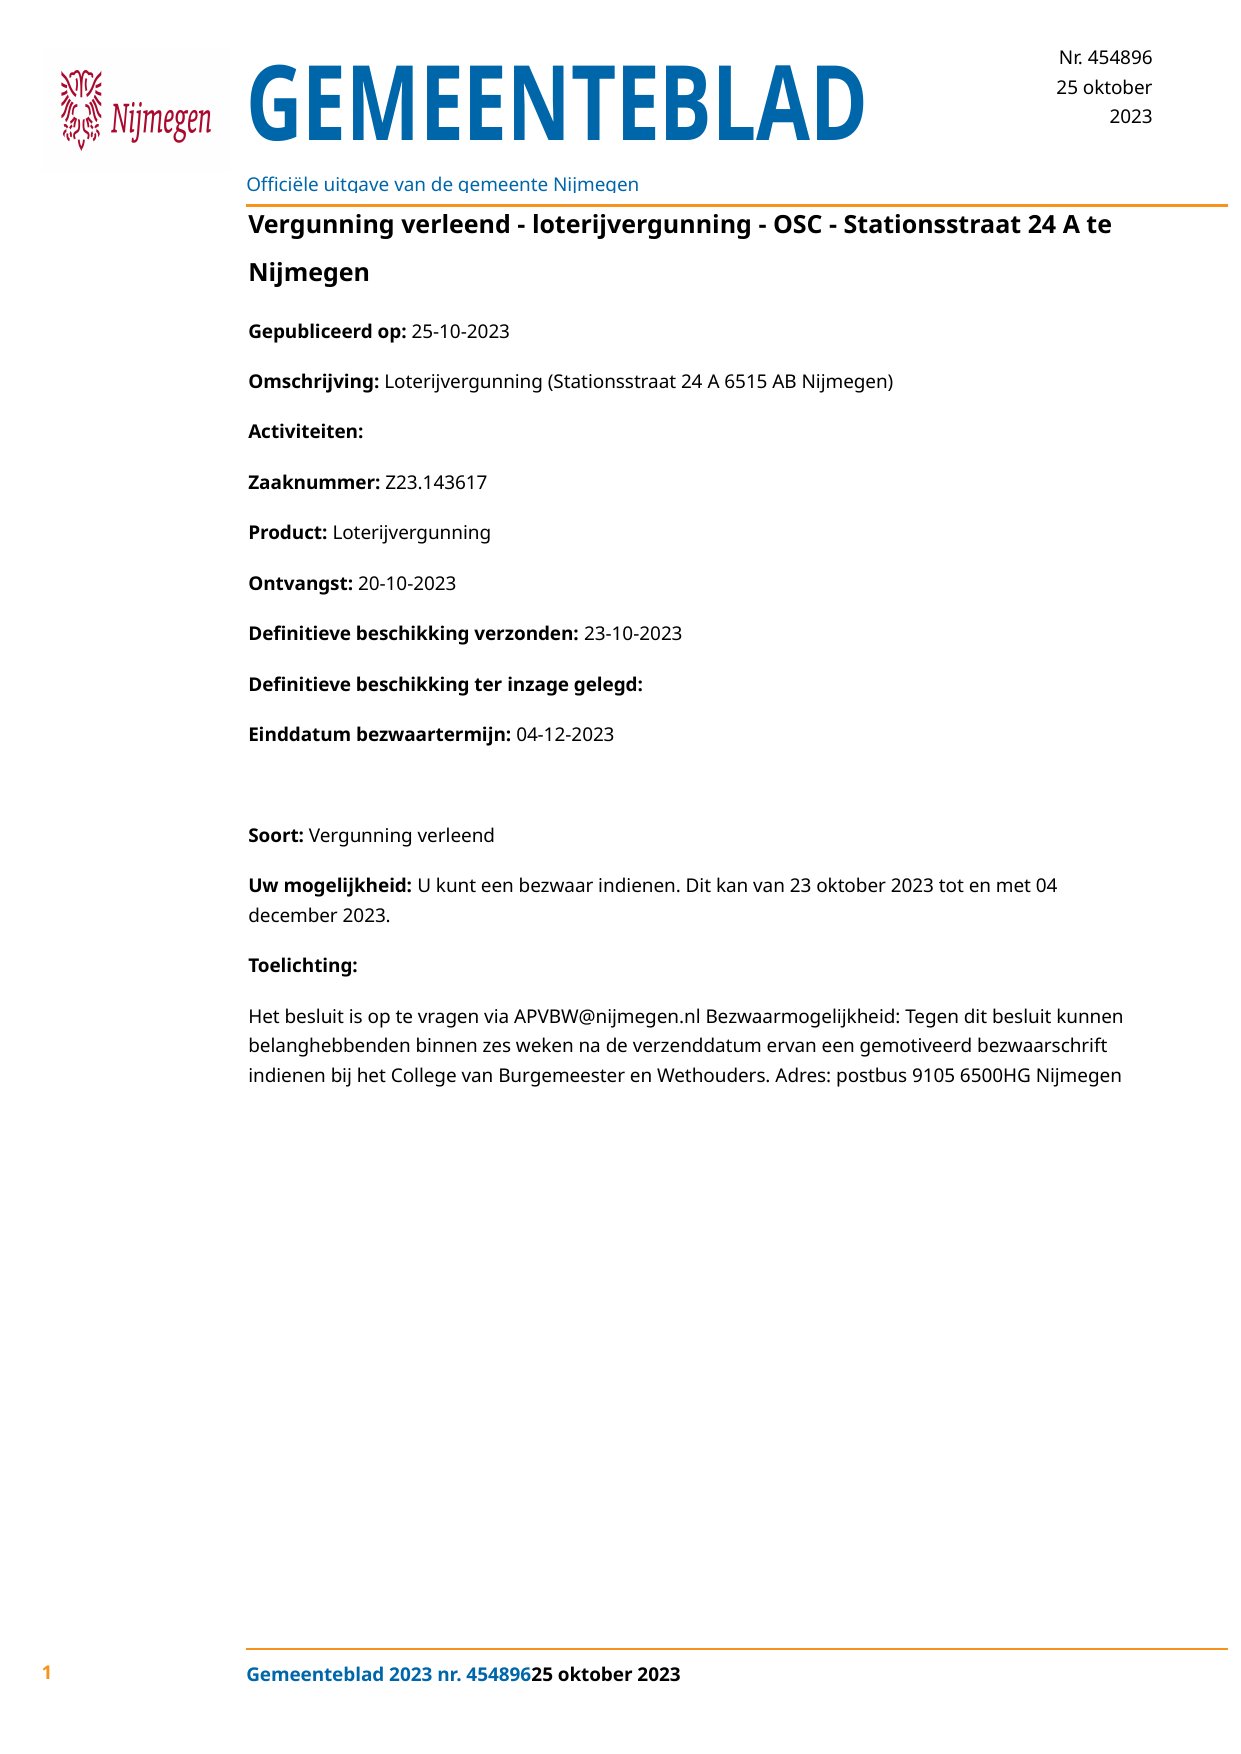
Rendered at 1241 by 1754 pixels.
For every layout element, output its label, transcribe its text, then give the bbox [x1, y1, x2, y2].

text Definitieve beschikking verzonden: 23-10-2023 [248, 620, 1152, 646]
text Ontvangst: 20-10-2023 [248, 570, 1152, 596]
text Omschrijving: Loterijvergunning (Stationsstraat 24 A 6515 AB Nijmegen) [248, 368, 1152, 394]
text Vergunning verleend - loterijvergunning - OSC - Stationsstraat 24 A te Nijmegen [248, 207, 1152, 288]
text Activiteiten: [248, 419, 1152, 444]
text Gepubliceerd op: 25-10-2023 [248, 318, 1152, 344]
text Definitieve beschikking ter inzage gelegd: [248, 671, 1152, 697]
text Product: Loterijvergunning [248, 519, 1152, 545]
text Einddatum bezwaartermijn: 04-12-2023 [248, 721, 1152, 747]
text Soort: Vergunning verleend [248, 822, 1152, 848]
text Zaaknummer: Z23.143617 [248, 469, 1152, 495]
picture [41, 47, 231, 172]
text Toelichting: [248, 952, 1152, 978]
text Het besluit is op te vragen via APVBW@nijmegen.nl Bezwaarmogelijkheid: Tegen dit besluit kunnen belanghebbenden binnen zes weken na de verzenddatum ervan een gemotiveerd bezwaarschrift indienen bij het College van Burgemeester en Wethouders. Adres: postbus 9105 6500HG Nijmegen [248, 1003, 1152, 1088]
text Uw mogelijkheid: U kunt een bezwaar indienen. Dit kan van 23 oktober 2023 tot en met 04 december 2023. [248, 872, 1152, 928]
